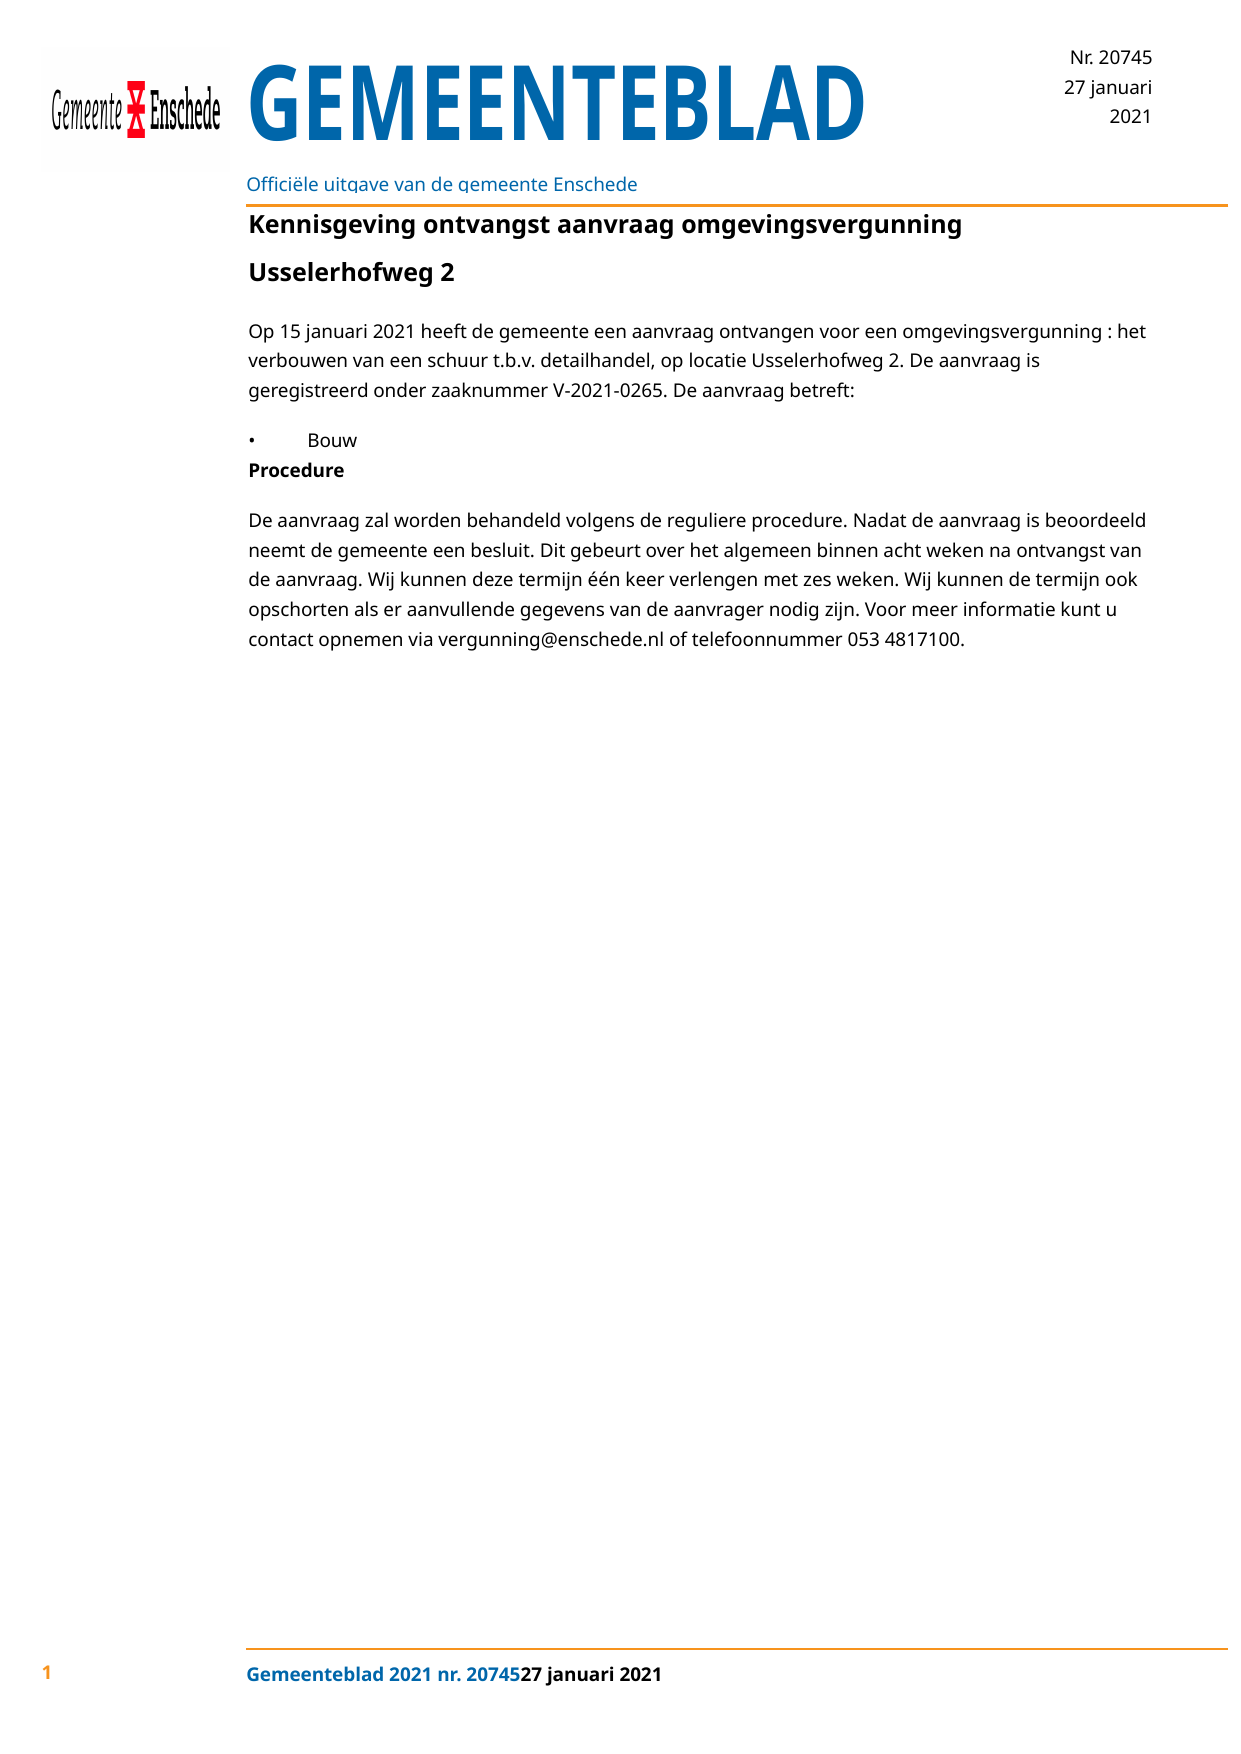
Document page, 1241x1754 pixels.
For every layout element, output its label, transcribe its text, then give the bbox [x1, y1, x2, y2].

text Kennisgeving ontvangst aanvraag omgevingsvergunning Usselerhofweg 2 [248, 207, 1152, 288]
list Bouw [248, 427, 1152, 453]
text Op 15 januari 2021 heeft de gemeente een aanvraag ontvangen voor een omgevingsvergunning : het verbouwen van een schuur t.b.v. detailhandel, op locatie Usselerhofweg 2. De aanvraag is geregistreerd onder zaaknummer V-2021-0265. De aanvraag betreft: [248, 318, 1152, 403]
text De aanvraag zal worden behandeld volgens de reguliere procedure. Nadat de aanvraag is beoordeeld neemt de gemeente een besluit. Dit gebeurt over het algemeen binnen acht weken na ontvangst van de aanvraag. Wij kunnen deze termijn één keer verlengen met zes weken. Wij kunnen de termijn ook opschorten als er aanvullende gegevens van de aanvrager nodig zijn. Voor meer informatie kunt u contact opnemen via vergunning@enschede.nl of telefoonnummer 053 4817100. [248, 507, 1152, 652]
picture [41, 47, 231, 172]
text Procedure [248, 457, 1152, 483]
